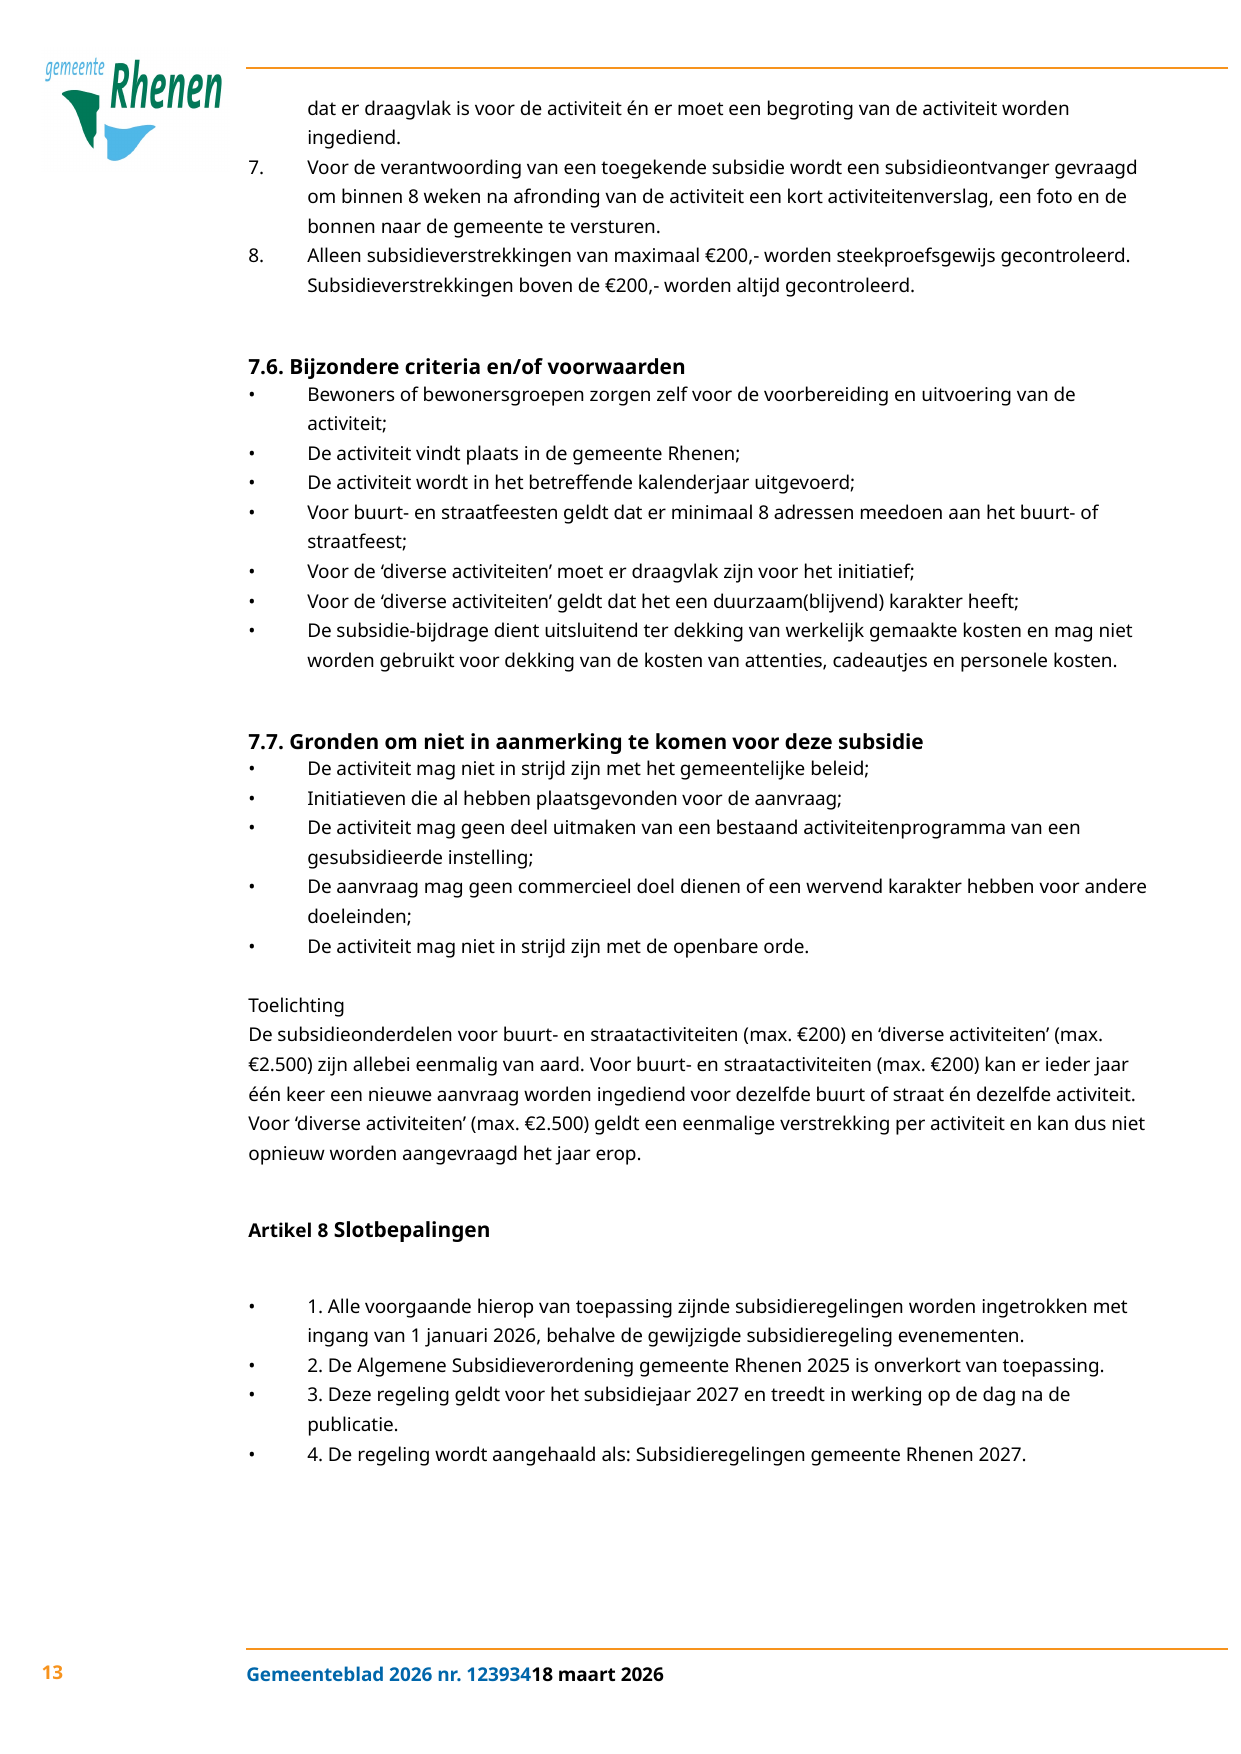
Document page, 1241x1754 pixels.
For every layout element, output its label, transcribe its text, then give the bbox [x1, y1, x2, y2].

list Voor de ‘diverse activiteiten’ geldt dat het een duurzaam(blijvend) karakter heeft; [248, 588, 1152, 613]
text Artikel 8 Slotbepalingen [248, 1215, 1152, 1244]
list Voor de verantwoording van een toegekende subsidie wordt een subsidieontvanger gevraagd om binnen 8 weken na afronding van de activiteit een kort activiteitenverslag, een foto en de bonnen naar de gemeente te versturen. [248, 154, 1152, 239]
list De subsidie-bijdrage dient uitsluitend ter dekking van werkelijk gemaakte kosten en mag niet worden gebruikt voor dekking van de kosten van attenties, cadeautjes en personele kosten. [248, 617, 1152, 673]
text De subsidieonderdelen voor buurt- en straatactiviteiten (max. €200) en ‘diverse activiteiten’ (max. €2.500) zijn allebei eenmalig van aard. Voor buurt- en straatactiviteiten (max. €200) kan er ieder jaar één keer een nieuwe aanvraag worden ingediend voor dezelfde buurt of straat én dezelfde activiteit. Voor ‘diverse activiteiten’ (max. €2.500) geldt een eenmalige verstrekking per activiteit en kan dus niet opnieuw worden aangevraagd het jaar erop. [248, 1022, 1152, 1166]
text 7.6. Bijzondere criteria en/of voorwaarden [248, 352, 1152, 381]
picture [41, 47, 231, 172]
list 2. De Algemene Subsidieverordening gemeente Rhenen 2025 is onverkort van toepassing. [248, 1352, 1152, 1378]
list Voor de ‘diverse activiteiten’ moet er draagvlak zijn voor het initiatief; [248, 558, 1152, 584]
list Alleen subsidieverstrekkingen van maximaal €200,- worden steekproefsgewijs gecontroleerd. Subsidieverstrekkingen boven de €200,- worden altijd gecontroleerd. [248, 243, 1152, 298]
list Voor buurt- en straatfeesten geldt dat er minimaal 8 adressen meedoen aan het buurt- of straatfeest; [248, 499, 1152, 554]
list De activiteit mag geen deel uitmaken van een bestaand activiteitenprogramma van een gesubsidieerde instelling; [248, 814, 1152, 870]
list De activiteit vindt plaats in de gemeente Rhenen; [248, 440, 1152, 466]
list 1. Alle voorgaande hierop van toepassing zijnde subsidieregelingen worden ingetrokken met ingang van 1 januari 2026, behalve de gewijzigde subsidieregeling evenementen. [248, 1293, 1152, 1348]
list De activiteit wordt in het betreffende kalenderjaar uitgevoerd; [248, 469, 1152, 495]
text Toelichting [248, 992, 1152, 1018]
list De activiteit mag niet in strijd zijn met het gemeentelijke beleid; [248, 755, 1152, 781]
list Initiatieven die al hebben plaatsgevonden voor de aanvraag; [248, 785, 1152, 811]
list dat er draagvlak is voor de activiteit én er moet een begroting van de activiteit worden ingediend. [248, 95, 1152, 150]
list 4. De regeling wordt aangehaald als: Subsidieregelingen gemeente Rhenen 2027. [248, 1441, 1152, 1467]
list 3. Deze regeling geldt voor het subsidiejaar 2027 en treedt in werking op de dag na de publicatie. [248, 1382, 1152, 1437]
list Bewoners of bewonersgroepen zorgen zelf voor de voorbereiding en uitvoering van de activiteit; [248, 381, 1152, 436]
list De aanvraag mag geen commercieel doel dienen of een wervend karakter hebben voor andere doeleinden; [248, 874, 1152, 929]
list De activiteit mag niet in strijd zijn met de openbare orde. [248, 933, 1152, 959]
text 7.7. Gronden om niet in aanmerking te komen voor deze subsidie [248, 727, 1152, 755]
